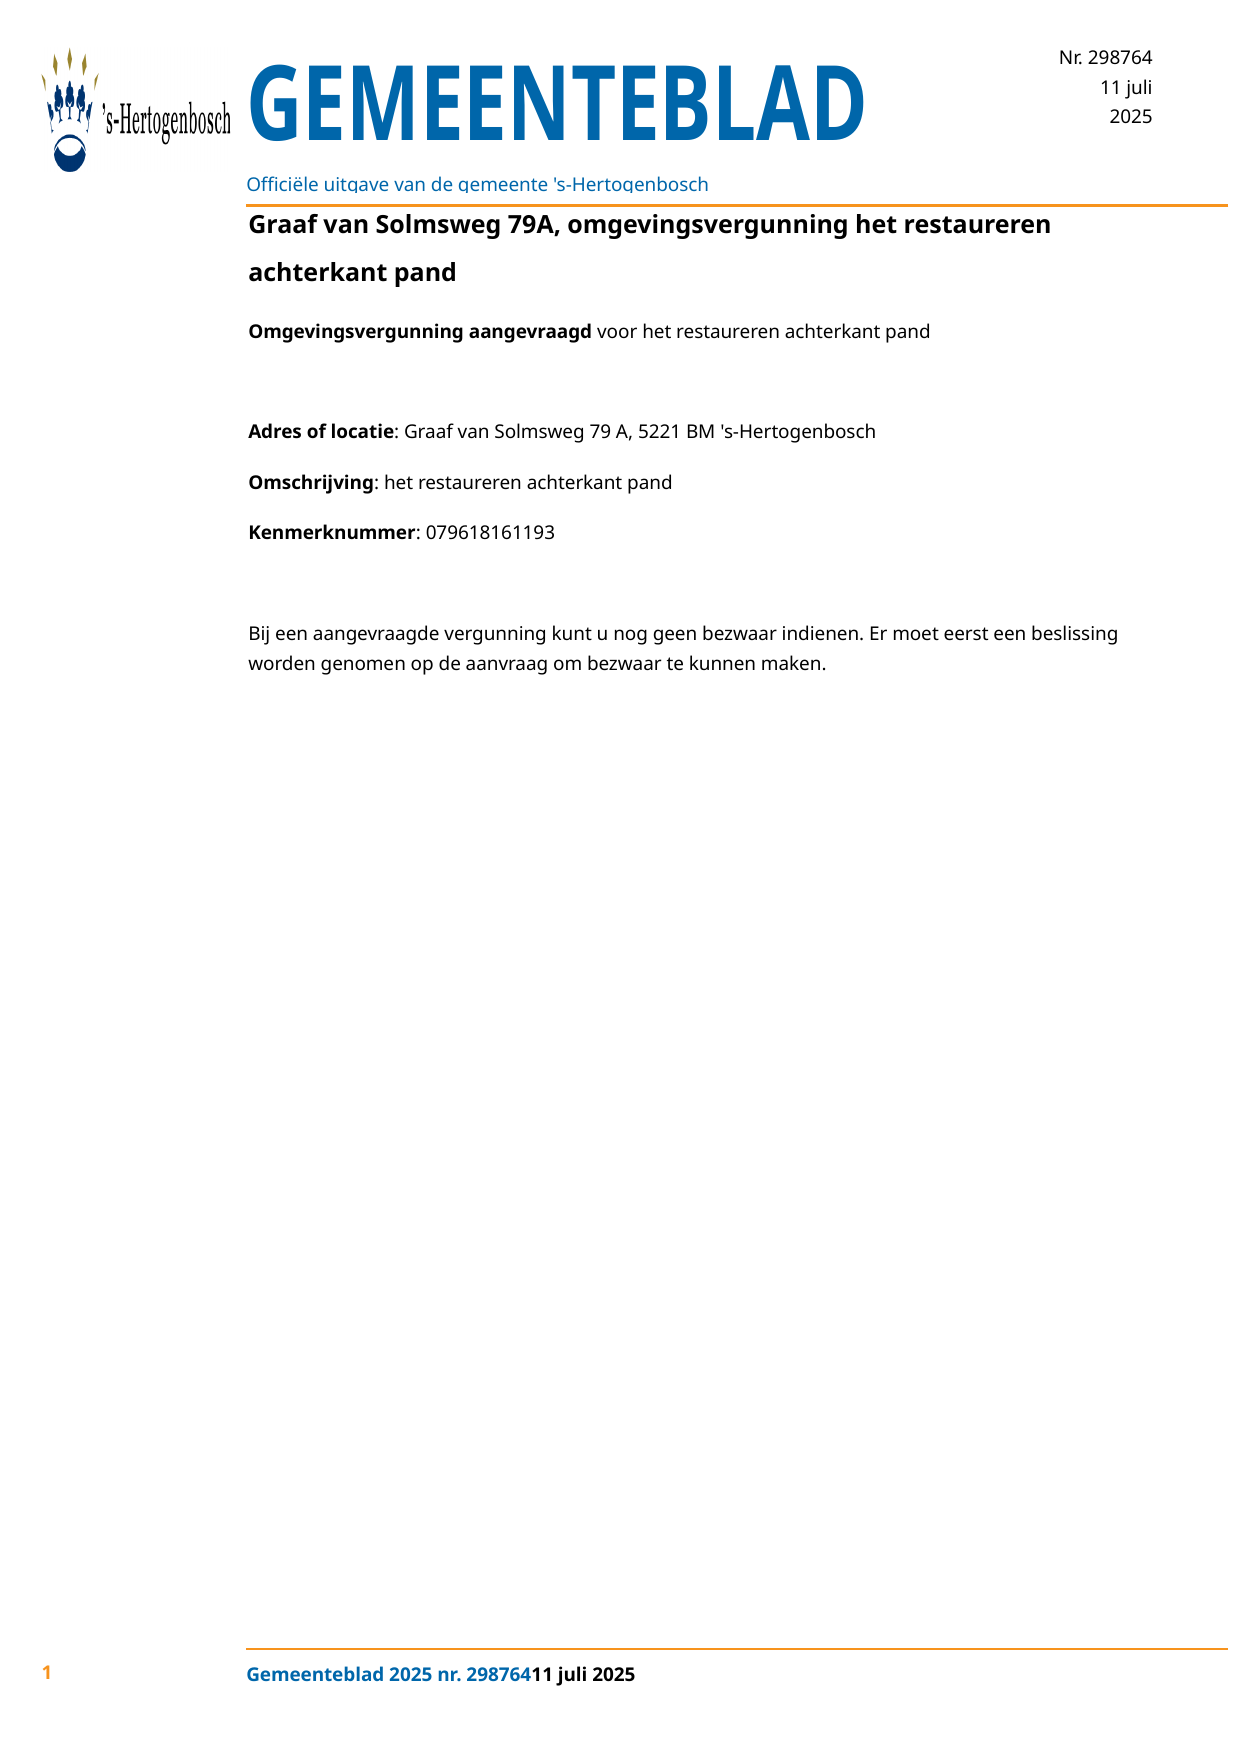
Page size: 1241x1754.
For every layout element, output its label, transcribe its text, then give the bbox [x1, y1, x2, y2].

text Graaf van Solmsweg 79A, omgevingsvergunning het restaureren achterkant pand [248, 207, 1152, 288]
text Adres of locatie: Graaf van Solmsweg 79 A, 5221 BM 's-Hertogenbosch [248, 419, 1152, 444]
text Omgevingsvergunning aangevraagd voor het restaureren achterkant pand [248, 318, 1152, 344]
text Bij een aangevraagde vergunning kunt u nog geen bezwaar indienen. Er moet eerst een beslissing worden genomen op de aanvraag om bezwaar te kunnen maken. [248, 620, 1152, 676]
text Omschrijving: het restaureren achterkant pand [248, 469, 1152, 495]
picture [41, 47, 231, 172]
text Kenmerknummer: 079618161193 [248, 519, 1152, 545]
